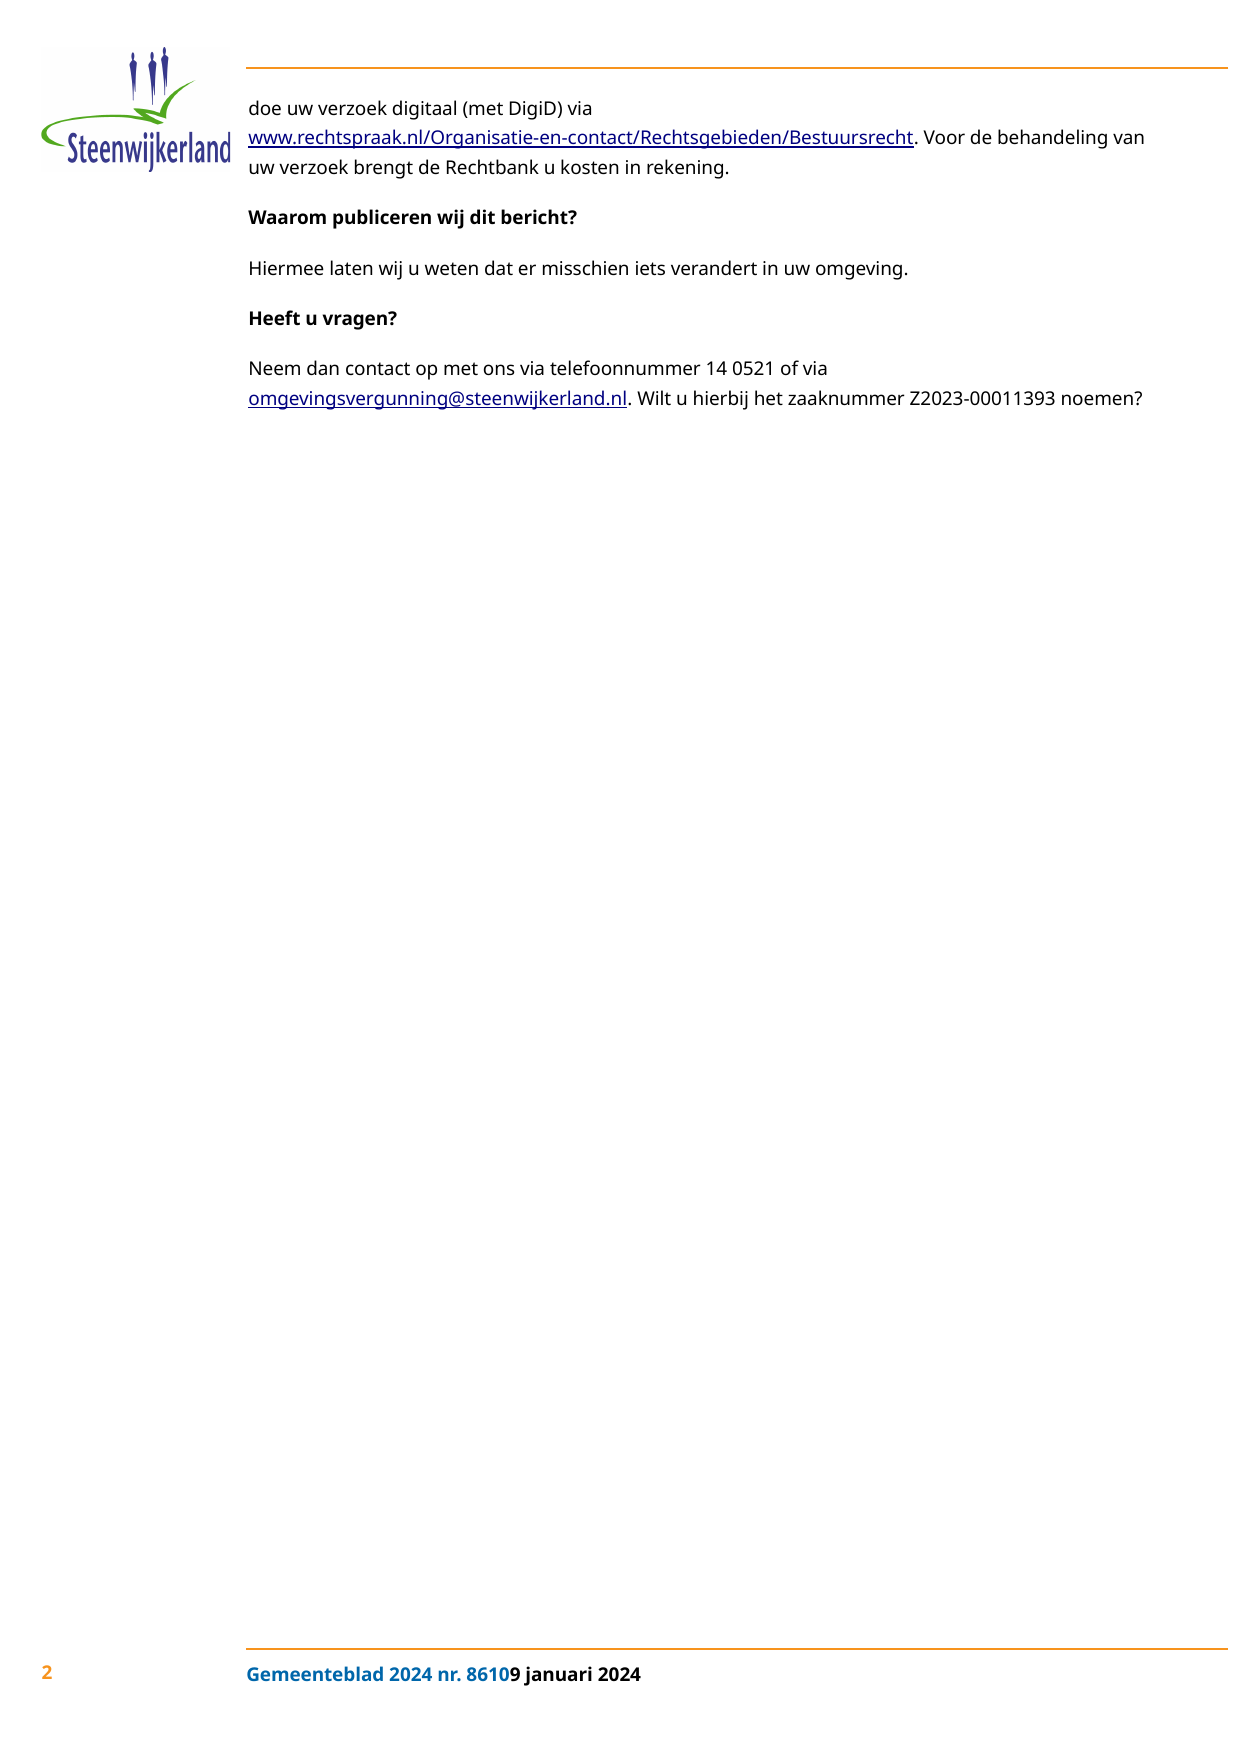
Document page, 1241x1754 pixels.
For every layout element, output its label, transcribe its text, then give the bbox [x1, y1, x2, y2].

text Waarom publiceren wij dit bericht? [248, 204, 1152, 230]
text Neem dan contact op met ons via telefoonnummer 14 0521 of via omgevingsvergunning@steenwijkerland.nl. Wilt u hierbij het zaaknummer Z2023-00011393 noemen? [248, 356, 1152, 411]
text Hiermee laten wij u weten dat er misschien iets verandert in uw omgeving. [248, 255, 1152, 281]
text doe uw verzoek digitaal (met DigiD) via www.rechtspraak.nl/Organisatie-en-contact/Rechtsgebieden/Bestuursrecht. Voor de behandeling van uw verzoek brengt de Rechtbank u kosten in rekening. [248, 95, 1152, 180]
picture [41, 47, 231, 172]
text Heeft u vragen? [248, 305, 1152, 331]
